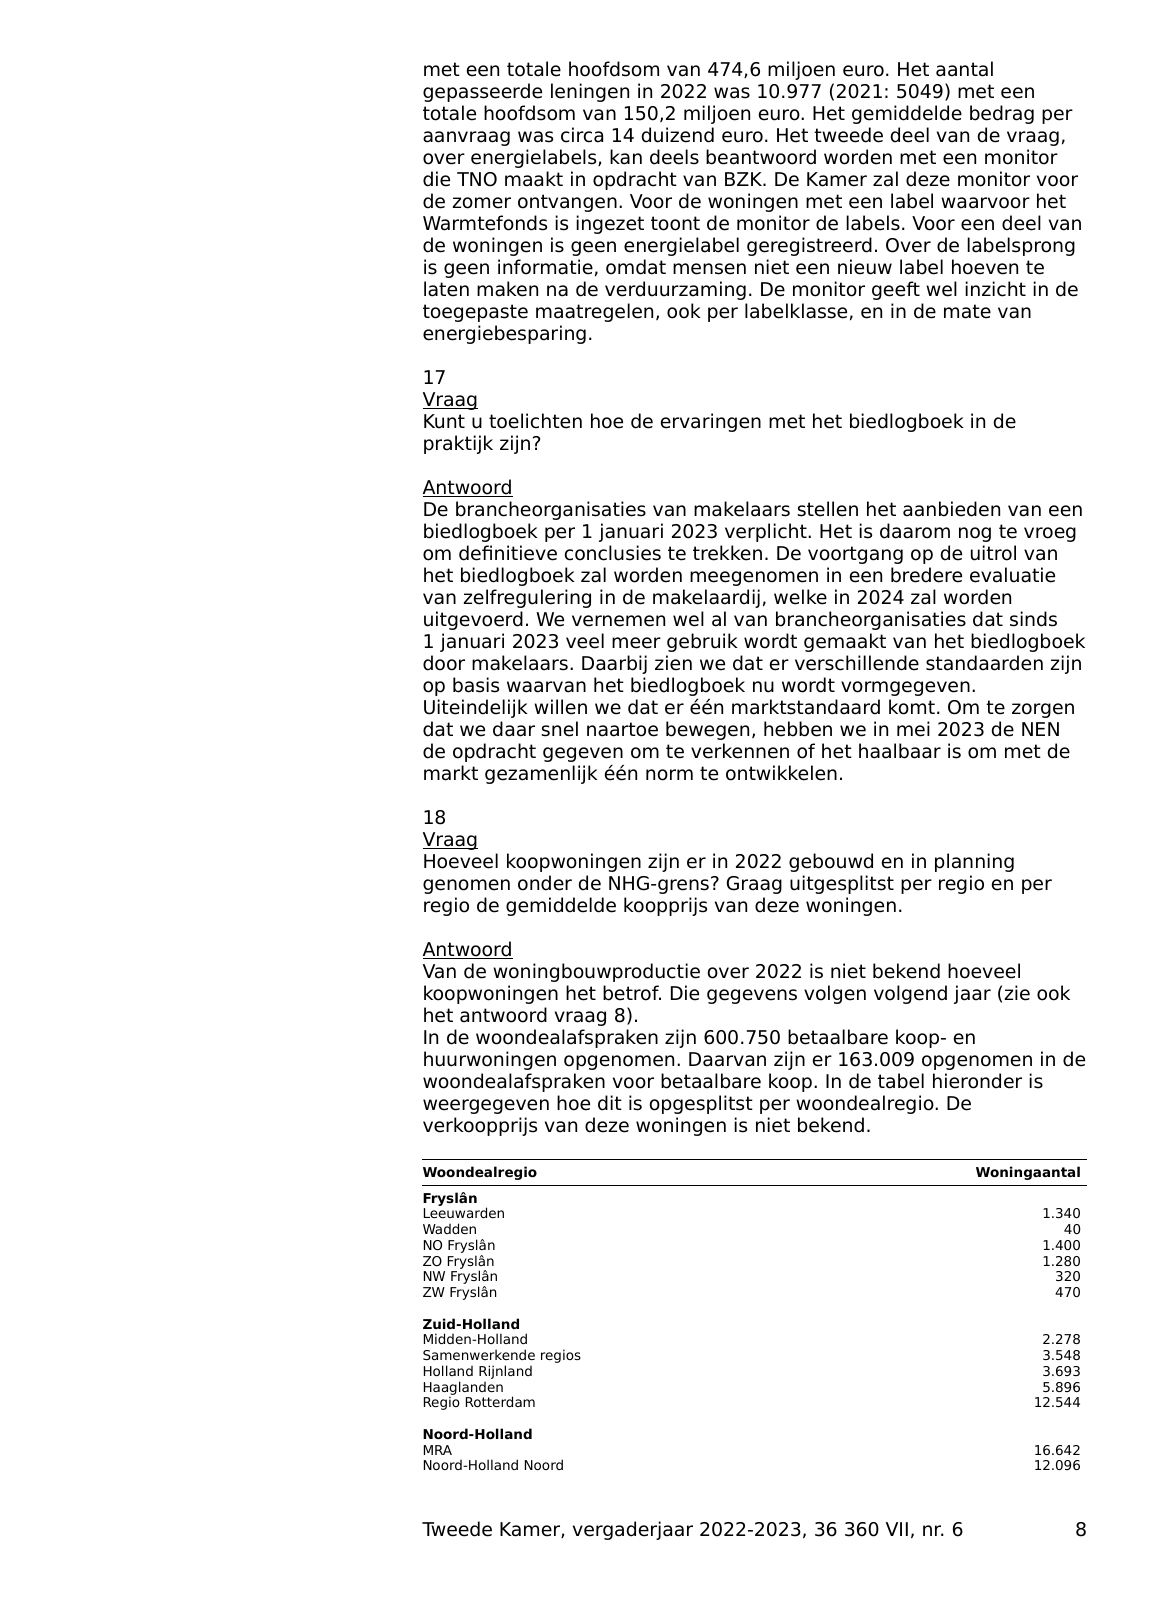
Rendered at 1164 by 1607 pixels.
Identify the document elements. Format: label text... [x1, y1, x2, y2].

table_cell [871, 1316, 1087, 1332]
text Vraag [422, 829, 1087, 851]
table_header Woningaantal [871, 1160, 1087, 1185]
table_cell 40 [871, 1222, 1087, 1238]
table_cell 320 [871, 1269, 1087, 1285]
text Kunt u toelichten hoe de ervaringen met het biedlogboek in de praktijk zijn? [422, 411, 1087, 455]
table_cell Midden-Holland [422, 1332, 871, 1348]
table_cell ZO Fryslân [422, 1254, 871, 1269]
table_cell MRA [422, 1442, 871, 1458]
table_cell Noord-Holland [422, 1427, 871, 1442]
text Antwoord [422, 477, 1087, 499]
table_cell Noord-Holland Noord [422, 1458, 871, 1474]
table_cell 1.400 [871, 1238, 1087, 1253]
table_header Woondealregio [422, 1160, 871, 1185]
text Van de woningbouwproductie over 2022 is niet bekend hoeveel koopwoningen het betrof. Die gegevens volgen volgend jaar (zie ook het antwoord vraag 8). [422, 961, 1087, 1027]
table_cell 2.278 [871, 1332, 1087, 1348]
table_cell Regio Rotterdam [422, 1395, 871, 1411]
table_cell [871, 1411, 1087, 1427]
table_cell 12.096 [871, 1458, 1087, 1474]
table_cell [871, 1301, 1087, 1316]
table_cell ZW Fryslân [422, 1285, 871, 1301]
table_cell 5.896 [871, 1379, 1087, 1395]
table_cell 3.548 [871, 1348, 1087, 1364]
table_cell 1.340 [871, 1206, 1087, 1222]
text 18 [422, 807, 1087, 829]
text met een totale hoofdsom van 474,6 miljoen euro. Het aantal gepasseerde leningen in 2022 was 10.977 (2021: 5049) met een totale hoofdsom van 150,2 miljoen euro. Het gemiddelde bedrag per aanvraag was circa 14 duizend euro. Het tweede deel van de vraag, over energielabels, kan deels beantwoord worden met een monitor die TNO maakt in opdracht van BZK. De Kamer zal deze monitor voor de zomer ontvangen. Voor de woningen met een label waarvoor het Warmtefonds is ingezet toont de monitor de labels. Voor een deel van de woningen is geen energielabel geregistreerd. Over de labelsprong is geen informatie, omdat mensen niet een nieuw label hoeven te laten maken na de verduurzaming. De monitor geeft wel inzicht in de toegepaste maatregelen, ook per labelklasse, en in de mate van energiebesparing. [422, 59, 1087, 345]
text In de woondealafspraken zijn 600.750 betaalbare koop- en huurwoningen opgenomen. Daarvan zijn er 163.009 opgenomen in de woondealafspraken voor betaalbare koop. In de tabel hieronder is weergegeven hoe dit is opgesplitst per woondealregio. De verkoopprijs van deze woningen is niet bekend. [422, 1027, 1087, 1137]
text Antwoord [422, 939, 1087, 961]
table_cell 470 [871, 1285, 1087, 1301]
text Vraag [422, 389, 1087, 411]
text De brancheorganisaties van makelaars stellen het aanbieden van een biedlogboek per 1 januari 2023 verplicht. Het is daarom nog te vroeg om definitieve conclusies te trekken. De voortgang op de uitrol van het biedlogboek zal worden meegenomen in een bredere evaluatie van zelfregulering in de makelaardij, welke in 2024 zal worden uitgevoerd. We vernemen wel al van brancheorganisaties dat sinds 1 januari 2023 veel meer gebruik wordt gemaakt van het biedlogboek door makelaars. Daarbij zien we dat er verschillende standaarden zijn op basis waarvan het biedlogboek nu wordt vormgegeven. Uiteindelijk willen we dat er één marktstandaard komt. Om te zorgen dat we daar snel naartoe bewegen, hebben we in mei 2023 de NEN de opdracht gegeven om te verkennen of het haalbaar is om met de markt gezamenlijk één norm te ontwikkelen. [422, 499, 1087, 785]
table_cell Zuid-Holland [422, 1316, 871, 1332]
table_cell [871, 1186, 1087, 1206]
table_cell Wadden [422, 1222, 871, 1238]
table_cell Fryslân [422, 1186, 871, 1206]
text 17 [422, 367, 1087, 389]
table_cell 1.280 [871, 1254, 1087, 1269]
table_cell Holland Rijnland [422, 1364, 871, 1379]
table_cell NW Fryslân [422, 1269, 871, 1285]
table_cell Samenwerkende regios [422, 1348, 871, 1364]
table_cell [871, 1427, 1087, 1442]
table_cell NO Fryslân [422, 1238, 871, 1253]
table_cell 3.693 [871, 1364, 1087, 1379]
text Hoeveel koopwoningen zijn er in 2022 gebouwd en in planning genomen onder de NHG-grens? Graag uitgesplitst per regio en per regio de gemiddelde koopprijs van deze woningen. [422, 851, 1087, 917]
table_cell Leeuwarden [422, 1206, 871, 1222]
table_cell 12.544 [871, 1395, 1087, 1411]
table_cell [422, 1301, 871, 1316]
table_cell [422, 1411, 871, 1427]
table_cell Haaglanden [422, 1379, 871, 1395]
table_cell 16.642 [871, 1442, 1087, 1458]
